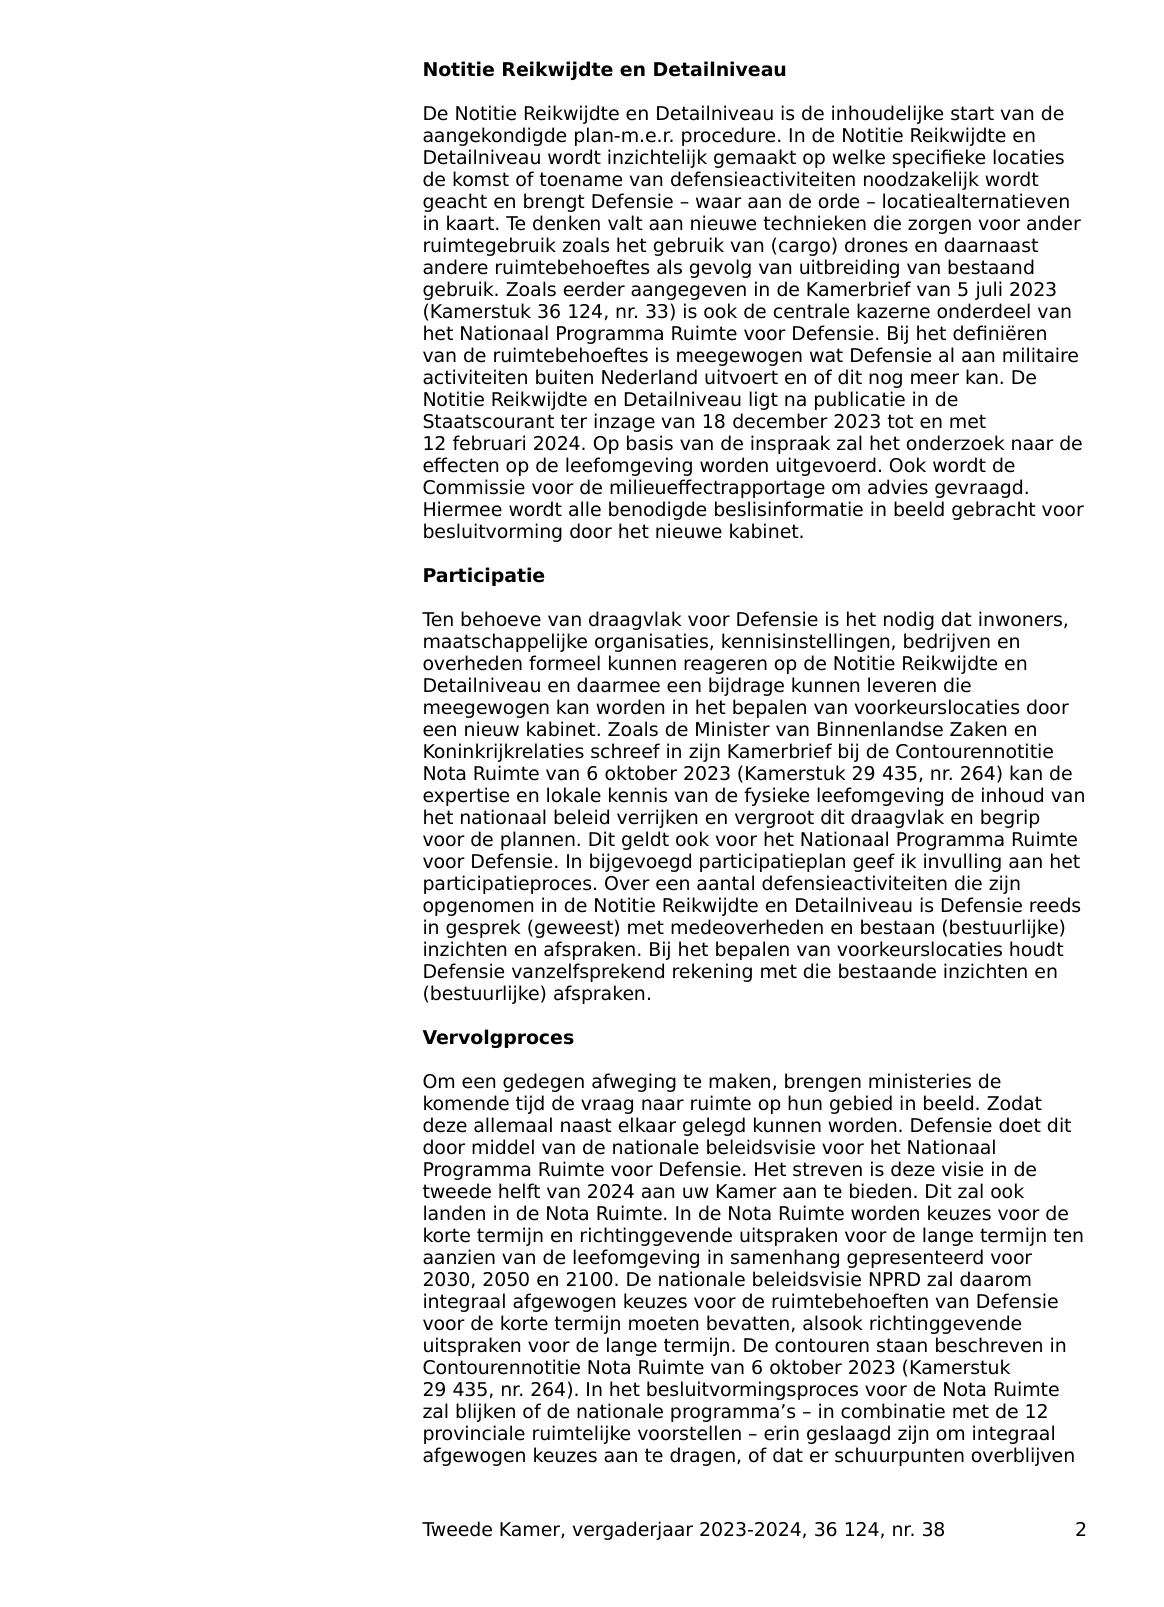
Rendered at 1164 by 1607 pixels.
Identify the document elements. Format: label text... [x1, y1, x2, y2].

subtitle Vervolgproces [422, 1027, 1087, 1049]
subtitle Notitie Reikwijdte en Detailniveau [422, 59, 1087, 81]
text De Notitie Reikwijdte en Detailniveau is de inhoudelijke start van de aangekondigde plan-m.e.r. procedure. In de Notitie Reikwijdte en Detailniveau wordt inzichtelijk gemaakt op welke specifieke locaties de komst of toename van defensieactiviteiten noodzakelijk wordt geacht en brengt Defensie – waar aan de orde – locatiealternatieven in kaart. Te denken valt aan nieuwe technieken die zorgen voor ander ruimtegebruik zoals het gebruik van (cargo) drones en daarnaast andere ruimtebehoeftes als gevolg van uitbreiding van bestaand gebruik. Zoals eerder aangegeven in de Kamerbrief van 5 juli 2023 (Kamerstuk 36 124, nr. 33) is ook de centrale kazerne onderdeel van het Nationaal Programma Ruimte voor Defensie. Bij het definiëren van de ruimtebehoeftes is meegewogen wat Defensie al aan militaire activiteiten buiten Nederland uitvoert en of dit nog meer kan. De Notitie Reikwijdte en Detailniveau ligt na publicatie in de Staatscourant ter inzage van 18 december 2023 tot en met 12 februari 2024. Op basis van de inspraak zal het onderzoek naar de effecten op de leefomgeving worden uitgevoerd. Ook wordt de Commissie voor de milieueffectrapportage om advies gevraagd. Hiermee wordt alle benodigde beslisinformatie in beeld gebracht voor besluitvorming door het nieuwe kabinet. [422, 103, 1087, 543]
subtitle Participatie [422, 565, 1087, 587]
text Ten behoeve van draagvlak voor Defensie is het nodig dat inwoners, maatschappelijke organisaties, kennisinstellingen, bedrijven en overheden formeel kunnen reageren op de Notitie Reikwijdte en Detailniveau en daarmee een bijdrage kunnen leveren die meegewogen kan worden in het bepalen van voorkeurslocaties door een nieuw kabinet. Zoals de Minister van Binnenlandse Zaken en Koninkrijkrelaties schreef in zijn Kamerbrief bij de Contourennotitie Nota Ruimte van 6 oktober 2023 (Kamerstuk 29 435, nr. 264) kan de expertise en lokale kennis van de fysieke leefomgeving de inhoud van het nationaal beleid verrijken en vergroot dit draagvlak en begrip voor de plannen. Dit geldt ook voor het Nationaal Programma Ruimte voor Defensie. In bijgevoegd participatieplan geef ik invulling aan het participatieproces. Over een aantal defensieactiviteiten die zijn opgenomen in de Notitie Reikwijdte en Detailniveau is Defensie reeds in gesprek (geweest) met medeoverheden en bestaan (bestuurlijke) inzichten en afspraken. Bij het bepalen van voorkeurslocaties houdt Defensie vanzelfsprekend rekening met die bestaande inzichten en (bestuurlijke) afspraken. [422, 609, 1087, 1005]
text Om een gedegen afweging te maken, brengen ministeries de komende tijd de vraag naar ruimte op hun gebied in beeld. Zodat deze allemaal naast elkaar gelegd kunnen worden. Defensie doet dit door middel van de nationale beleidsvisie voor het Nationaal Programma Ruimte voor Defensie. Het streven is deze visie in de tweede helft van 2024 aan uw Kamer aan te bieden. Dit zal ook landen in de Nota Ruimte. In de Nota Ruimte worden keuzes voor de korte termijn en richtinggevende uitspraken voor de lange termijn ten aanzien van de leefomgeving in samenhang gepresenteerd voor 2030, 2050 en 2100. De nationale beleidsvisie NPRD zal daarom integraal afgewogen keuzes voor de ruimtebehoeften van Defensie voor de korte termijn moeten bevatten, alsook richtinggevende uitspraken voor de lange termijn. De contouren staan beschreven in Contourennotitie Nota Ruimte van 6 oktober 2023 (Kamerstuk 29 435, nr. 264). In het besluitvormingsproces voor de Nota Ruimte zal blijken of de nationale programma’s – in combinatie met de 12 provinciale ruimtelijke voorstellen – erin geslaagd zijn om integraal afgewogen keuzes aan te dragen, of dat er schuurpunten overblijven [422, 1071, 1087, 1467]
